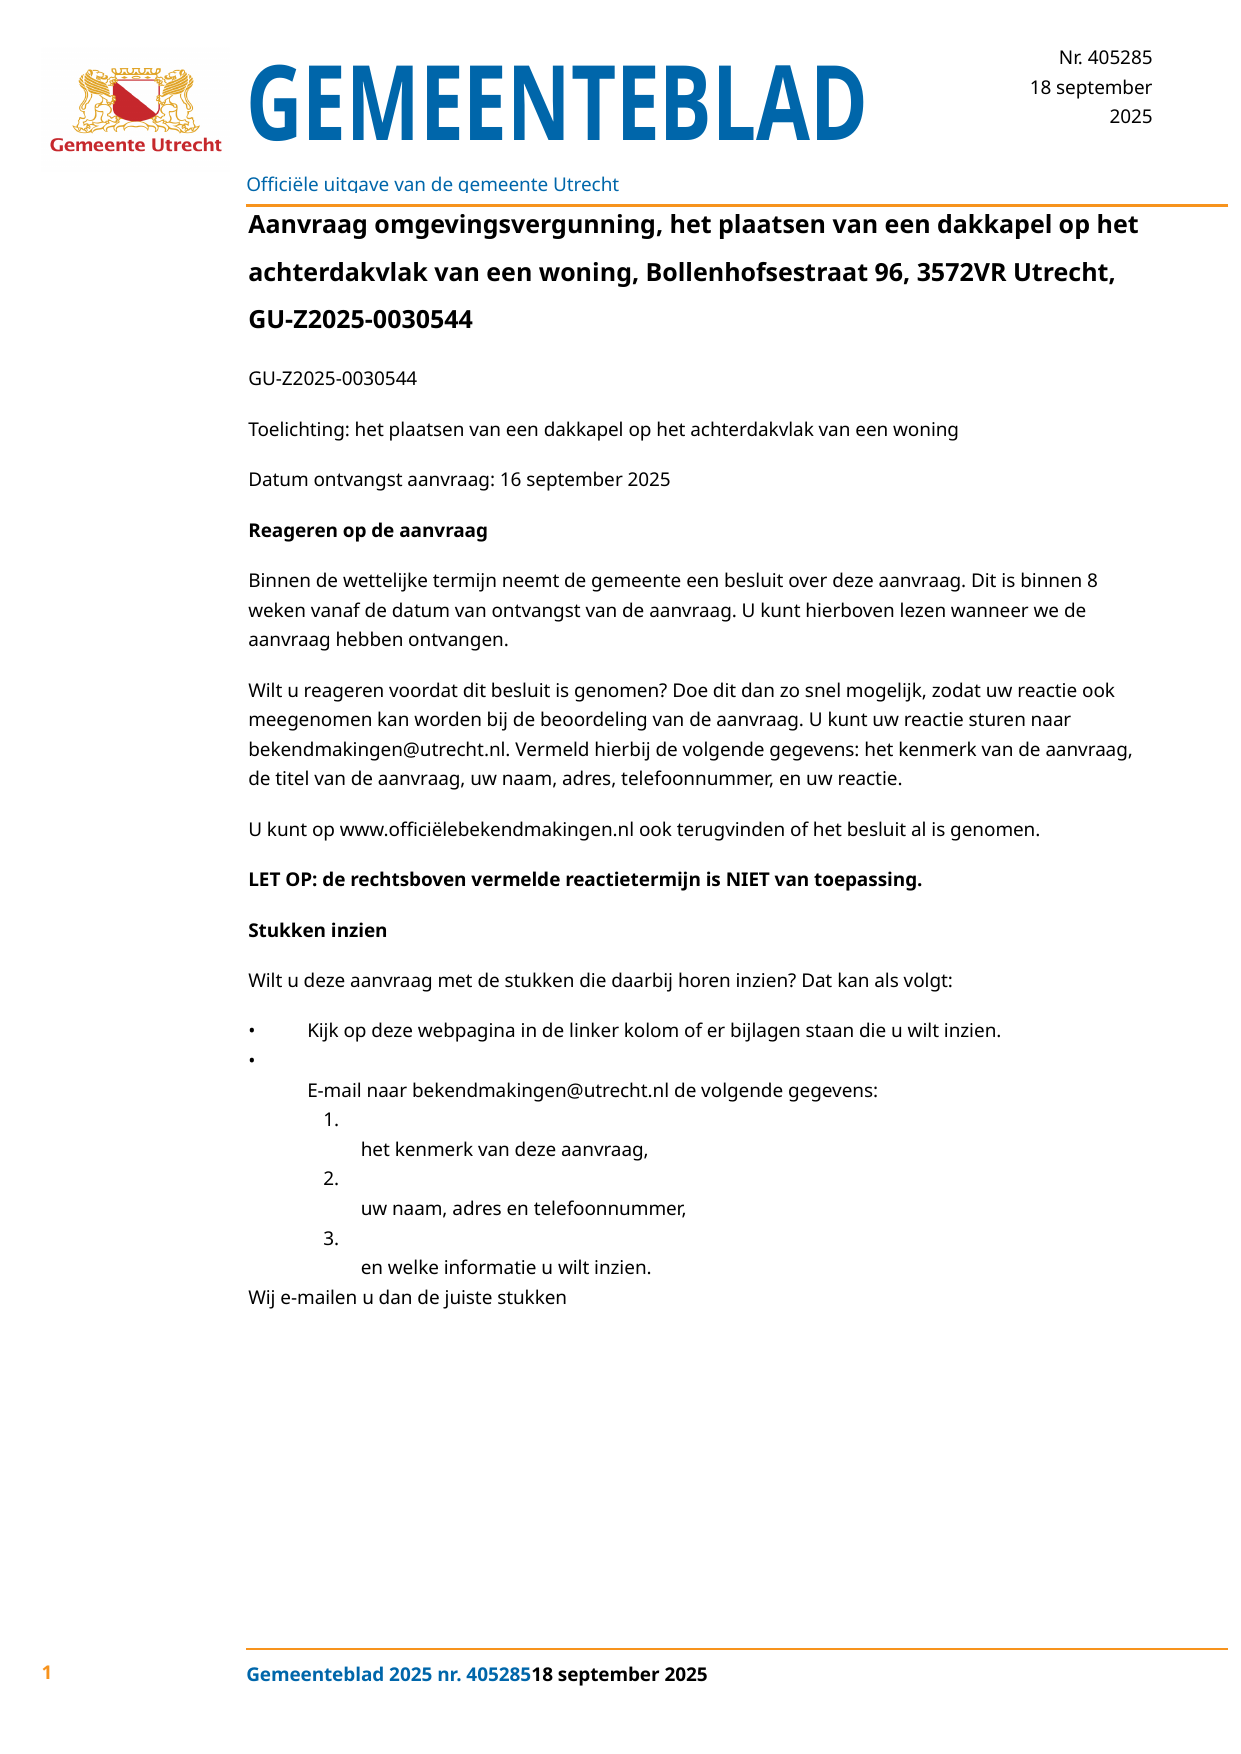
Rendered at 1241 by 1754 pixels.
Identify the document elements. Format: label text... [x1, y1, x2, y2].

text Aanvraag omgevingsvergunning, het plaatsen van een dakkapel op het achterdakvlak van een woning, Bollenhofsestraat 96, 3572VR Utrecht, GU-Z2025-0030544 [248, 207, 1152, 336]
text LET OP: de rechtsboven vermelde reactietermijn is NIET van toepassing. [248, 866, 1152, 892]
list Kijk op deze webpagina in de linker kolom of er bijlagen staan die u wilt inzien. [248, 1018, 1152, 1043]
text U kunt op www.officiëlebekendmakingen.nl ook terugvinden of het besluit al is genomen. [248, 816, 1152, 842]
list en welke informatie u wilt inzien. [323, 1254, 1152, 1280]
text Binnen de wettelijke termijn neemt de gemeente een besluit over deze aanvraag. Dit is binnen 8 weken vanaf de datum van ontvangst van de aanvraag. U kunt hierboven lezen wanneer we de aanvraag hebben ontvangen. [248, 567, 1152, 652]
text Wilt u deze aanvraag met de stukken die daarbij horen inzien? Dat kan als volgt: [248, 967, 1152, 993]
list het kenmerk van deze aanvraag, [323, 1136, 1152, 1162]
text Stukken inzien [248, 917, 1152, 942]
text Toelichting: het plaatsen van een dakkapel op het achterdakvlak van een woning [248, 416, 1152, 442]
list uw naam, adres en telefoonnummer, [323, 1195, 1152, 1221]
text Wilt u reageren voordat dit besluit is genomen? Doe dit dan zo snel mogelijk, zodat uw reactie ook meegenomen kan worden bij de beoordeling van de aanvraag. U kunt uw reactie sturen naar bekendmakingen@utrecht.nl. Vermeld hierbij de volgende gegevens: het kenmerk van de aanvraag, de titel van de aanvraag, uw naam, adres, telefoonnummer, en uw reactie. [248, 677, 1152, 791]
text GU-Z2025-0030544 [248, 366, 1152, 391]
list E-mail naar bekendmakingen@utrecht.nl de volgende gegevens: [248, 1077, 1152, 1102]
text Datum ontvangst aanvraag: 16 september 2025 [248, 466, 1152, 492]
text Wij e-mailen u dan de juiste stukken [248, 1284, 1152, 1309]
picture [41, 47, 231, 172]
text Reageren op de aanvraag [248, 517, 1152, 542]
